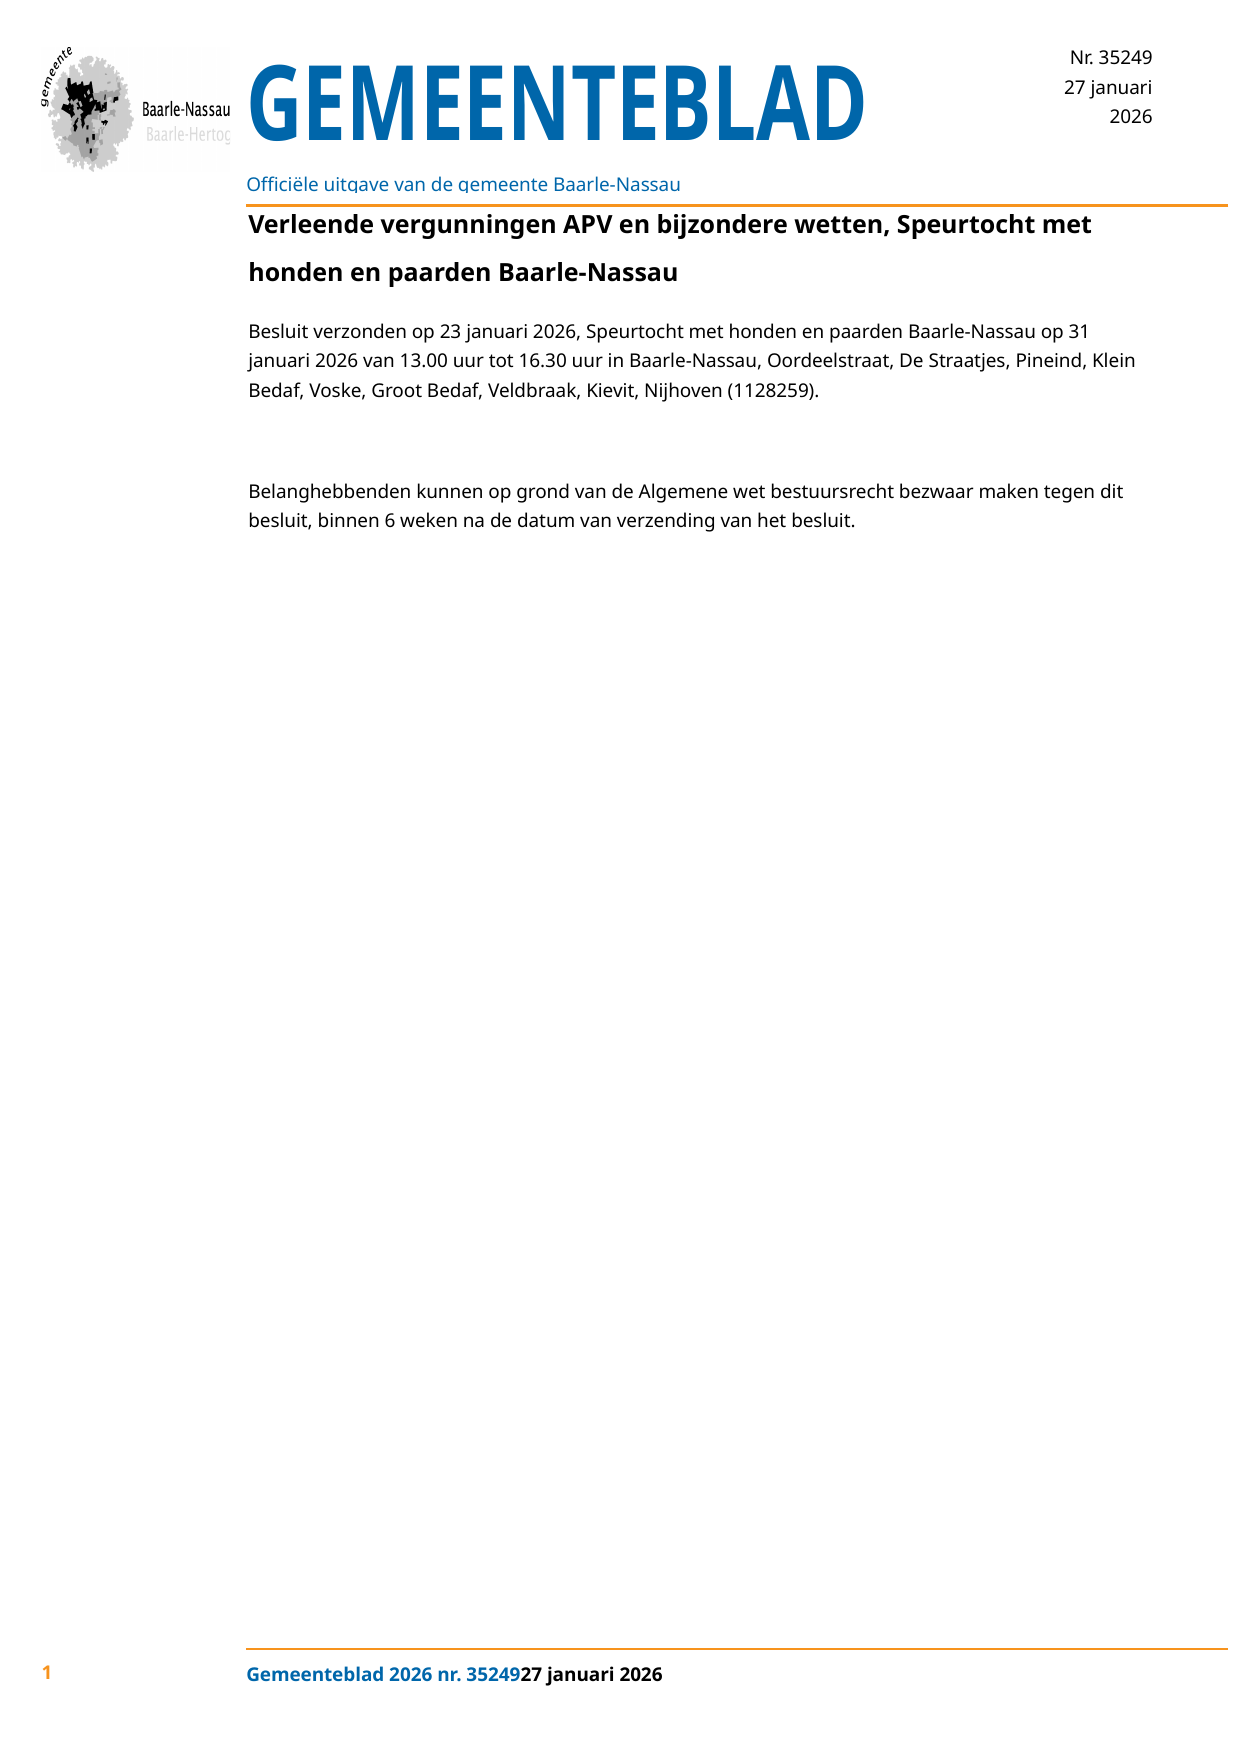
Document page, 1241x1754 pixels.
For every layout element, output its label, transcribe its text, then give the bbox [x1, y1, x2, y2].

text Verleende vergunningen APV en bijzondere wetten, Speurtocht met honden en paarden Baarle-Nassau [248, 207, 1152, 288]
text Belanghebbenden kunnen op grond van de Algemene wet bestuursrecht bezwaar maken tegen dit besluit, binnen 6 weken na de datum van verzending van het besluit. [248, 478, 1152, 533]
text Besluit verzonden op 23 januari 2026, Speurtocht met honden en paarden Baarle-Nassau op 31 januari 2026 van 13.00 uur tot 16.30 uur in Baarle-Nassau, Oordeelstraat, De Straatjes, Pineind, Klein Bedaf, Voske, Groot Bedaf, Veldbraak, Kievit, Nijhoven (1128259). [248, 318, 1152, 403]
picture [41, 47, 231, 172]
